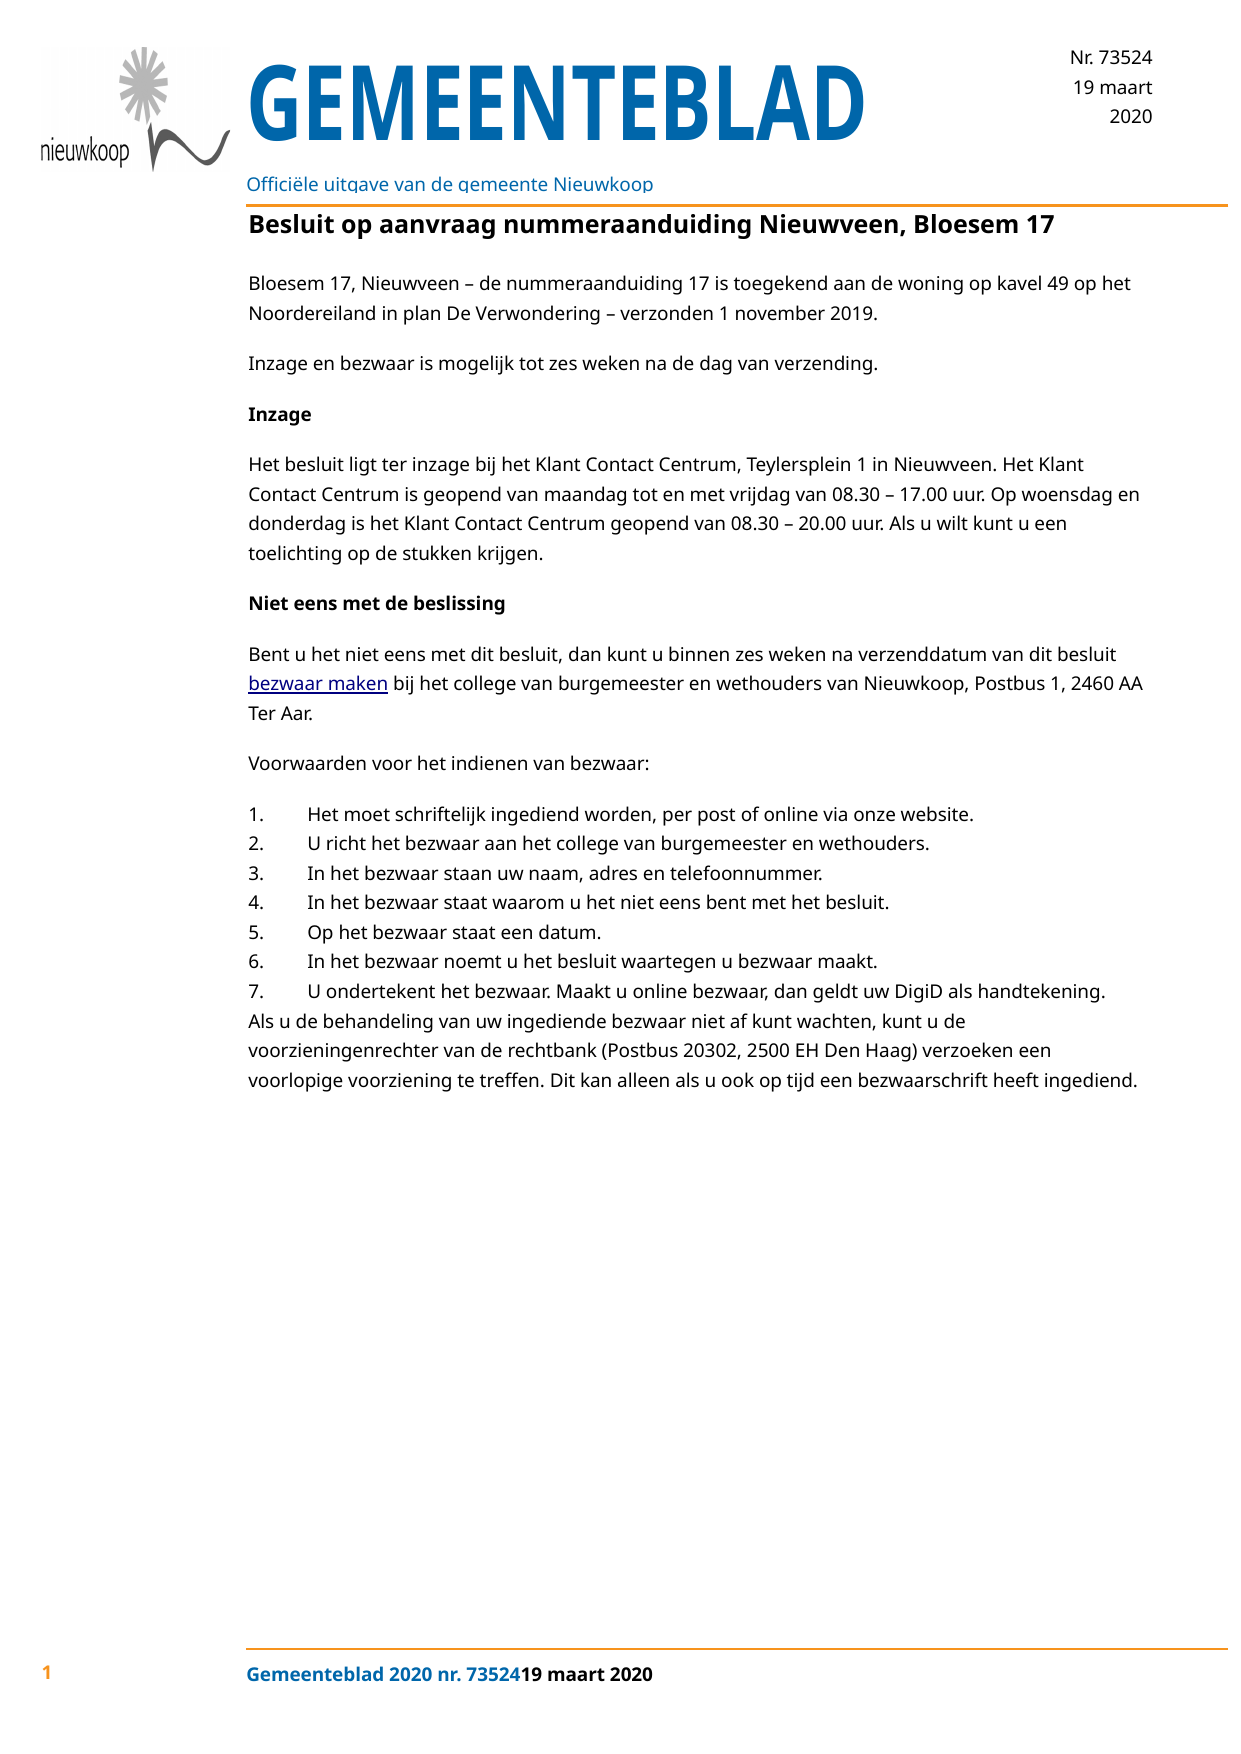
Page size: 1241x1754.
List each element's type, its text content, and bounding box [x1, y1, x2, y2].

text Voorwaarden voor het indienen van bezwaar: [248, 750, 1152, 776]
text Inzage en bezwaar is mogelijk tot zes weken na de dag van verzending. [248, 350, 1152, 376]
picture [41, 47, 231, 172]
list Het moet schriftelijk ingediend worden, per post of online via onze website. [248, 801, 1152, 826]
text Niet eens met de beslissing [248, 590, 1152, 616]
list U richt het bezwaar aan het college van burgemeester en wethouders. [248, 830, 1152, 856]
list U ondertekent het bezwaar. Maakt u online bezwaar, dan geldt uw DigiD als handtekening. [248, 978, 1152, 1004]
list In het bezwaar staan uw naam, adres en telefoonnummer. [248, 860, 1152, 886]
text Bloesem 17, Nieuwveen – de nummeraanduiding 17 is toegekend aan de woning op kavel 49 op het Noordereiland in plan De Verwondering – verzonden 1 november 2019. [248, 270, 1152, 326]
text Het besluit ligt ter inzage bij het Klant Contact Centrum, Teylersplein 1 in Nieuwveen. Het Klant Contact Centrum is geopend van maandag tot en met vrijdag van 08.30 – 17.00 uur. Op woensdag en donderdag is het Klant Contact Centrum geopend van 08.30 – 20.00 uur. Als u wilt kunt u een toelichting op de stukken krijgen. [248, 451, 1152, 566]
list Op het bezwaar staat een datum. [248, 919, 1152, 945]
text Besluit op aanvraag nummeraanduiding Nieuwveen, Bloesem 17 [248, 207, 1152, 241]
text Bent u het niet eens met dit besluit, dan kunt u binnen zes weken na verzenddatum van dit besluit bezwaar maken bij het college van burgemeester en wethouders van Nieuwkoop, Postbus 1, 2460 AA Ter Aar. [248, 641, 1152, 726]
list In het bezwaar staat waarom u het niet eens bent met het besluit. [248, 889, 1152, 915]
text Inzage [248, 401, 1152, 426]
text Als u de behandeling van uw ingediende bezwaar niet af kunt wachten, kunt u de voorzieningenrechter van de rechtbank (Postbus 20302, 2500 EH Den Haag) verzoeken een voorlopige voorziening te treffen. Dit kan alleen als u ook op tijd een bezwaarschrift heeft ingediend. [248, 1008, 1152, 1093]
list In het bezwaar noemt u het besluit waartegen u bezwaar maakt. [248, 949, 1152, 974]
